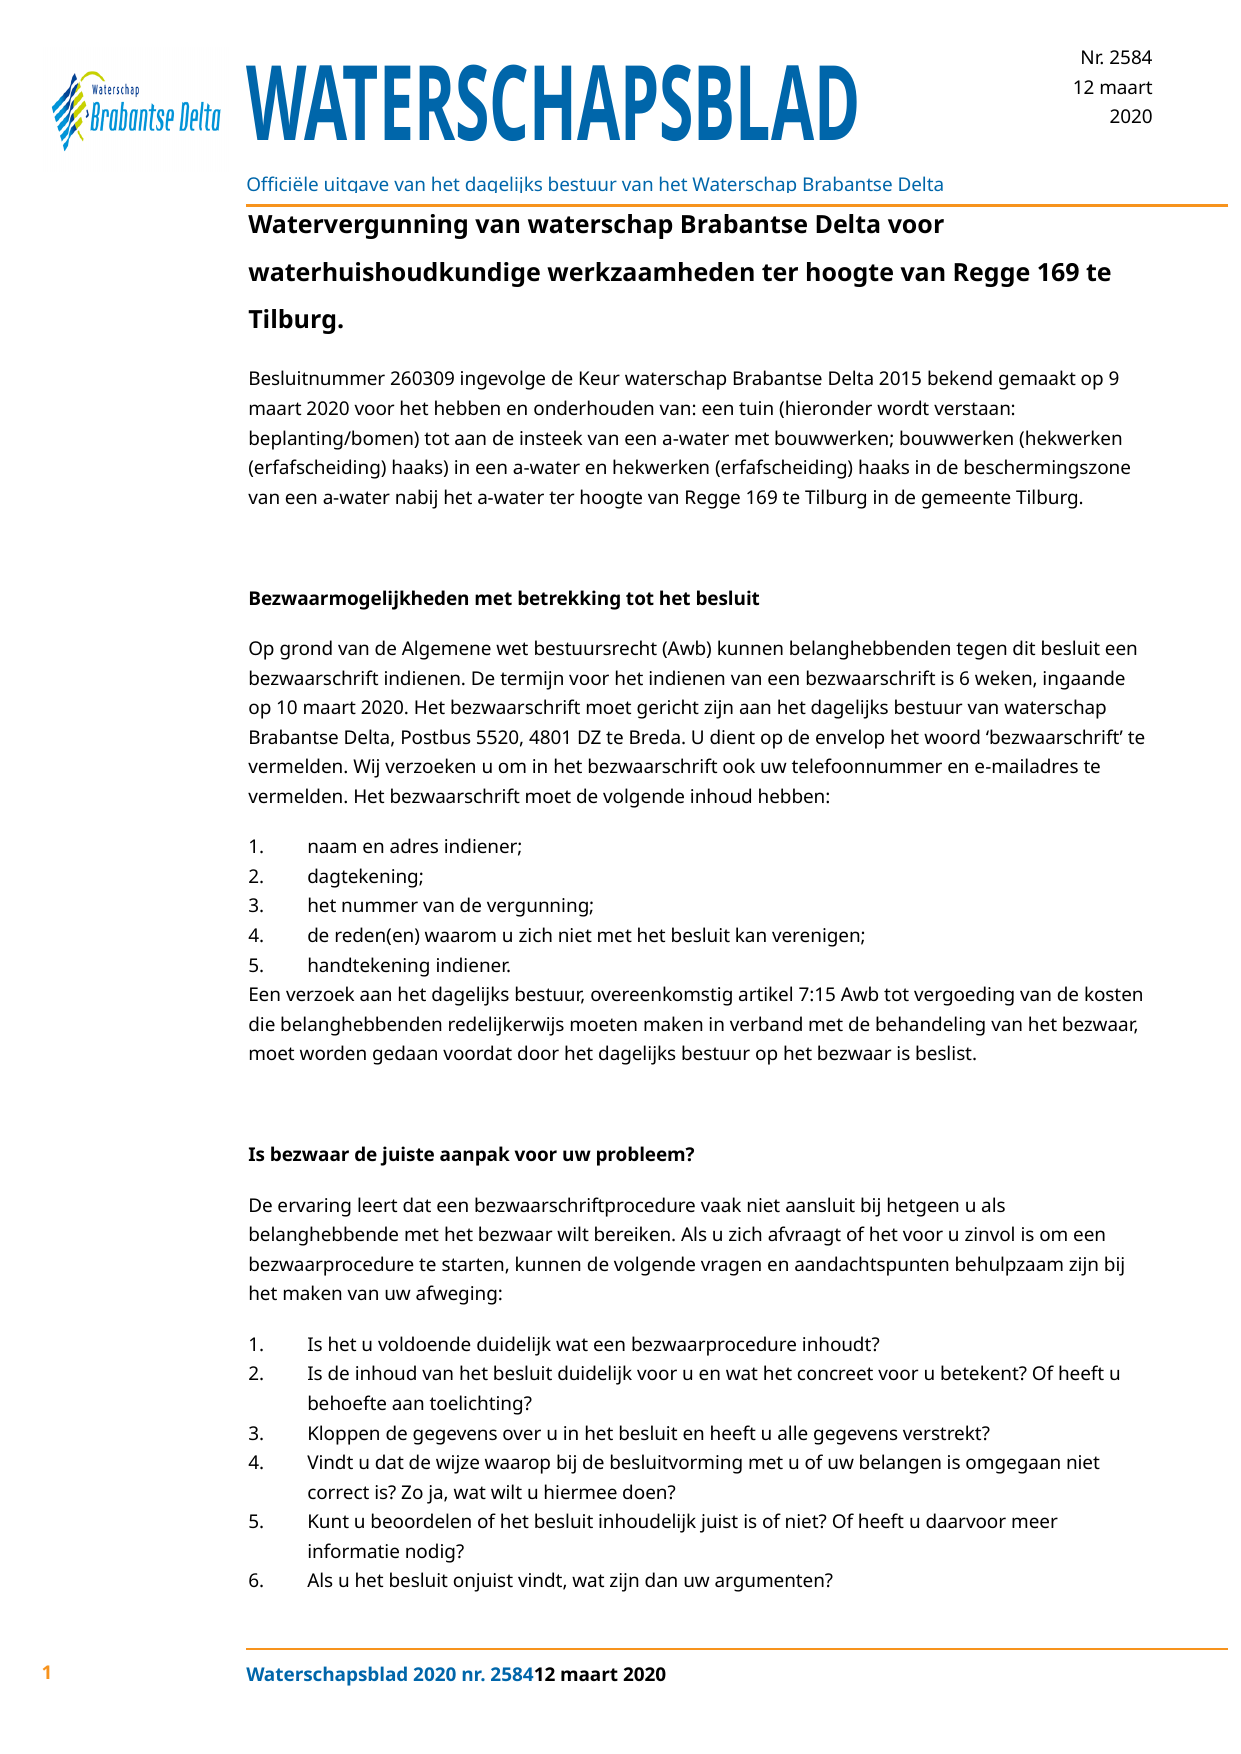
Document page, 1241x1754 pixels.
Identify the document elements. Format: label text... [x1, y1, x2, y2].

text Bezwaarmogelijkheden met betrekking tot het besluit [248, 585, 1152, 610]
list handtekening indiener. [248, 952, 1152, 977]
text Watervergunning van waterschap Brabantse Delta voor waterhuishoudkundige werkzaamheden ter hoogte van Regge 169 te Tilburg. [248, 207, 1152, 336]
text De ervaring leert dat een bezwaarschriftprocedure vaak niet aansluit bij hetgeen u als belanghebbende met het bezwaar wilt bereiken. Als u zich afvraagt of het voor u zinvol is om een bezwaarprocedure te starten, kunnen de volgende vragen en aandachtspunten behulpzaam zijn bij het maken van uw afweging: [248, 1192, 1152, 1306]
text Besluitnummer 260309 ingevolge de Keur waterschap Brabantse Delta 2015 bekend gemaakt op 9 maart 2020 voor het hebben en onderhouden van: een tuin (hieronder wordt verstaan: beplanting/bomen) tot aan de insteek van een a-water met bouwwerken; bouwwerken (hekwerken (erfafscheiding) haaks) in een a-water en hekwerken (erfafscheiding) haaks in de beschermingszone van een a-water nabij het a-water ter hoogte van Regge 169 te Tilburg in de gemeente Tilburg. [248, 366, 1152, 509]
text Op grond van de Algemene wet bestuursrecht (Awb) kunnen belanghebbenden tegen dit besluit een bezwaarschrift indienen. De termijn voor het indienen van een bezwaarschrift is 6 weken, ingaande op 10 maart 2020. Het bezwaarschrift moet gericht zijn aan het dagelijks bestuur van waterschap Brabantse Delta, Postbus 5520, 4801 DZ te Breda. U dient op de envelop het woord ‘bezwaarschrift’ te vermelden. Wij verzoeken u om in het bezwaarschrift ook uw telefoonnummer en e‑mailadres te vermelden. Het bezwaarschrift moet de volgende inhoud hebben: [248, 635, 1152, 809]
list Vindt u dat de wijze waarop bij de besluitvorming met u of uw belangen is omgegaan niet correct is? Zo ja, wat wilt u hiermee doen? [248, 1449, 1152, 1504]
text Een verzoek aan het dagelijks bestuur, overeenkomstig artikel 7:15 Awb tot vergoeding van de kosten die belanghebbenden redelijkerwijs moeten maken in verband met de behandeling van het bezwaar, moet worden gedaan voordat door het dagelijks bestuur op het bezwaar is beslist. [248, 981, 1152, 1066]
picture [41, 47, 231, 172]
list Als u het besluit onjuist vindt, wat zijn dan uw argumenten? [248, 1568, 1152, 1593]
text Is bezwaar de juiste aanpak voor uw probleem? [248, 1141, 1152, 1167]
list het nummer van de vergunning; [248, 893, 1152, 918]
list Is de inhoud van het besluit duidelijk voor u en wat het concreet voor u betekent? Of heeft u behoefte aan toelichting? [248, 1361, 1152, 1416]
list de reden(en) waarom u zich niet met het besluit kan verenigen; [248, 922, 1152, 948]
list Kunt u beoordelen of het besluit inhoudelijk juist is of niet? Of heeft u daarvoor meer informatie nodig? [248, 1508, 1152, 1564]
list Is het u voldoende duidelijk wat een bezwaarprocedure inhoudt? [248, 1331, 1152, 1357]
list Kloppen de gegevens over u in het besluit en heeft u alle gegevens verstrekt? [248, 1420, 1152, 1445]
list naam en adres indiener; [248, 833, 1152, 859]
list dagtekening; [248, 863, 1152, 889]
